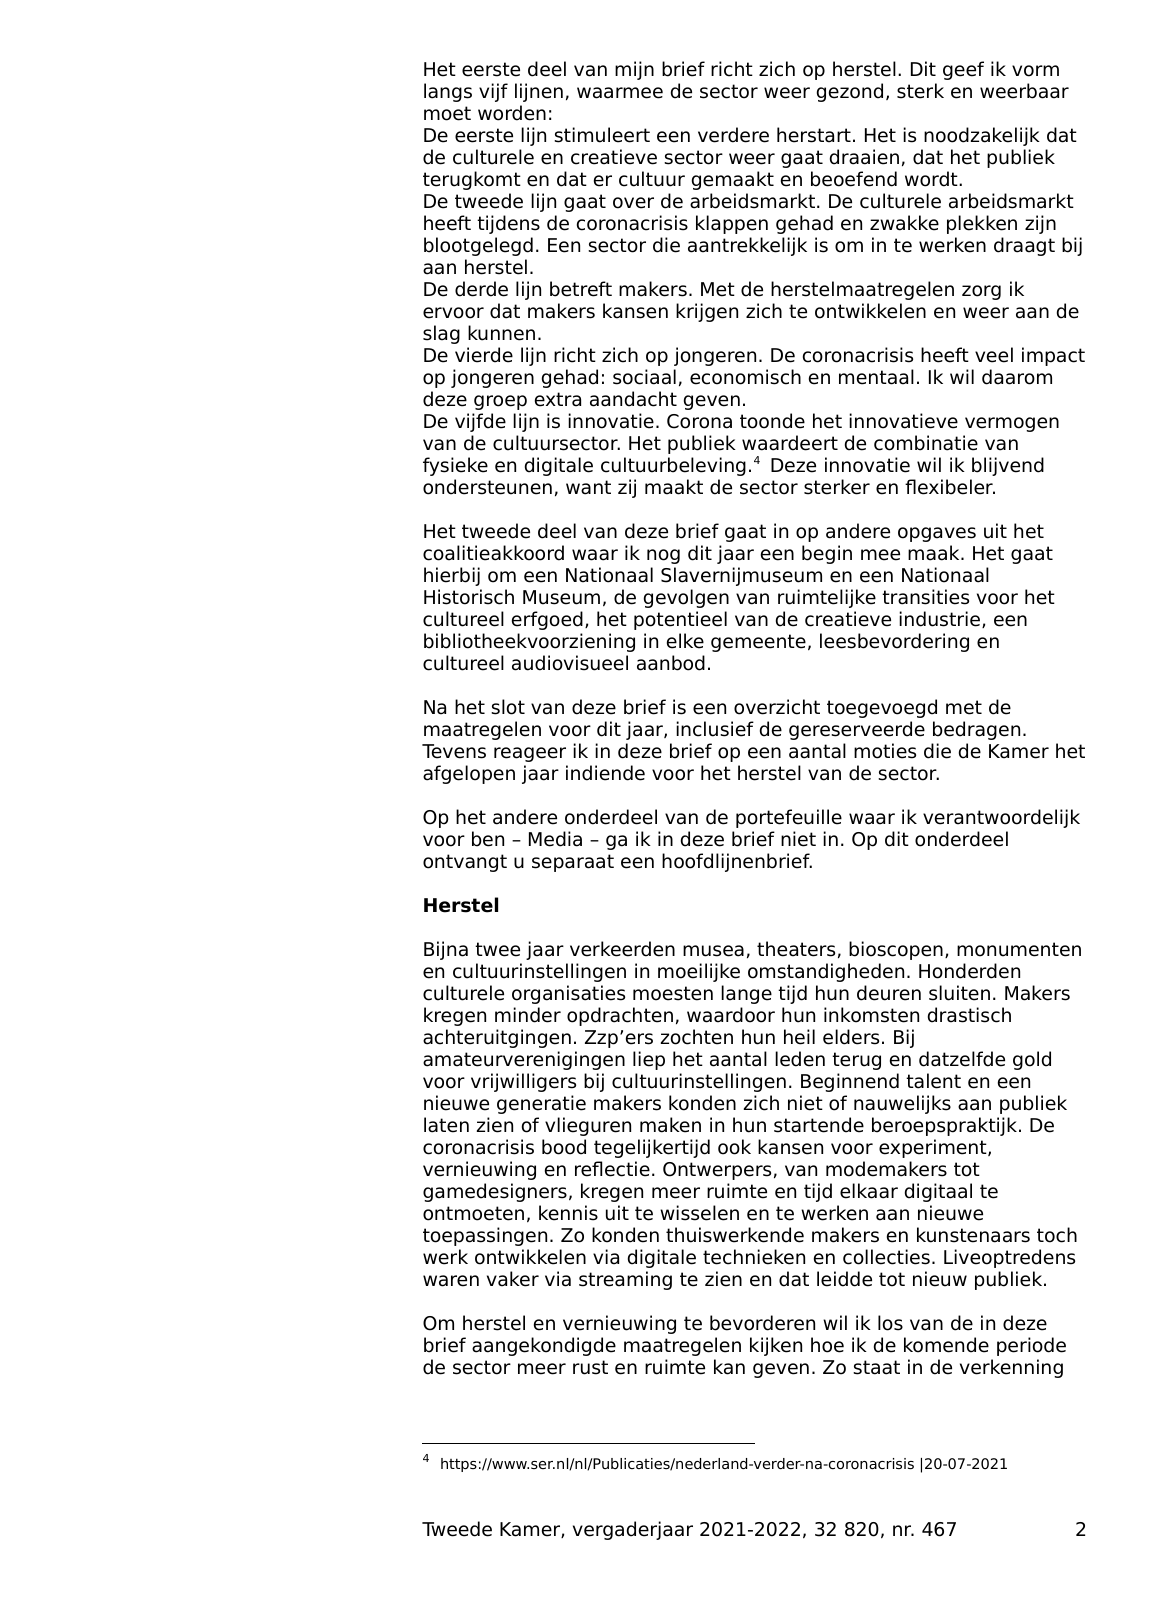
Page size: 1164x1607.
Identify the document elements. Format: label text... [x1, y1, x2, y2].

text De tweede lijn gaat over de arbeidsmarkt. De culturele arbeidsmarkt heeft tijdens de coronacrisis klappen gehad en zwakke plekken zijn blootgelegd. Een sector die aantrekkelijk is om in te werken draagt bij aan herstel. [422, 191, 1087, 279]
text Het eerste deel van mijn brief richt zich op herstel. Dit geef ik vorm langs vijf lijnen, waarmee de sector weer gezond, sterk en weerbaar moet worden: [422, 59, 1087, 125]
text De vijfde lijn is innovatie. Corona toonde het innovatieve vermogen van de cultuursector. Het publiek waardeert de combinatie van fysieke en digitale cultuurbeleving. Deze innovatie wil ik blijvend ondersteunen, want zij maakt de sector sterker en flexibeler. [422, 411, 1087, 499]
text Om herstel en vernieuwing te bevorderen wil ik los van de in deze brief aangekondigde maatregelen kijken hoe ik de komende periode de sector meer rust en ruimte kan geven. Zo staat in de verkenning [422, 1313, 1087, 1379]
text Het tweede deel van deze brief gaat in op andere opgaves uit het coalitieakkoord waar ik nog dit jaar een begin mee maak. Het gaat hierbij om een Nationaal Slavernijmuseum en een Nationaal Historisch Museum, de gevolgen van ruimtelijke transities voor het cultureel erfgoed, het potentieel van de creatieve industrie, een bibliotheekvoorziening in elke gemeente, leesbevordering en cultureel audiovisueel aanbod. [422, 521, 1087, 675]
text Na het slot van deze brief is een overzicht toegevoegd met de maatregelen voor dit jaar, inclusief de gereserveerde bedragen. Tevens reageer ik in deze brief op een aantal moties die de Kamer het afgelopen jaar indiende voor het herstel van de sector. [422, 697, 1087, 785]
subtitle Herstel [422, 895, 1087, 917]
text Bijna twee jaar verkeerden musea, theaters, bioscopen, monumenten en cultuurinstellingen in moeilijke omstandigheden. Honderden culturele organisaties moesten lange tijd hun deuren sluiten. Makers kregen minder opdrachten, waardoor hun inkomsten drastisch achteruitgingen. Zzp’ers zochten hun heil elders. Bij amateurverenigingen liep het aantal leden terug en datzelfde gold voor vrijwilligers bij cultuurinstellingen. Beginnend talent en een nieuwe generatie makers konden zich niet of nauwelijks aan publiek laten zien of vlieguren maken in hun startende beroepspraktijk. De coronacrisis bood tegelijkertijd ook kansen voor experiment, vernieuwing en reflectie. Ontwerpers, van modemakers tot gamedesigners, kregen meer ruimte en tijd elkaar digitaal te ontmoeten, kennis uit te wisselen en te werken aan nieuwe toepassingen. Zo konden thuiswerkende makers en kunstenaars toch werk ontwikkelen via digitale technieken en collecties. Liveoptredens waren vaker via streaming te zien en dat leidde tot nieuw publiek. [422, 939, 1087, 1291]
text https://www.ser.nl/nl/Publicaties/nederland-verder-na-coronacrisis |20-07-2021 [422, 1452, 1087, 1474]
text Op het andere onderdeel van de portefeuille waar ik verantwoordelijk voor ben – Media – ga ik in deze brief niet in. Op dit onderdeel ontvangt u separaat een hoofdlijnenbrief. [422, 807, 1087, 873]
text De derde lijn betreft makers. Met de herstelmaatregelen zorg ik ervoor dat makers kansen krijgen zich te ontwikkelen en weer aan de slag kunnen. [422, 279, 1087, 345]
text De vierde lijn richt zich op jongeren. De coronacrisis heeft veel impact op jongeren gehad: sociaal, economisch en mentaal. Ik wil daarom deze groep extra aandacht geven. [422, 345, 1087, 411]
text De eerste lijn stimuleert een verdere herstart. Het is noodzakelijk dat de culturele en creatieve sector weer gaat draaien, dat het publiek terugkomt en dat er cultuur gemaakt en beoefend wordt. [422, 125, 1087, 191]
